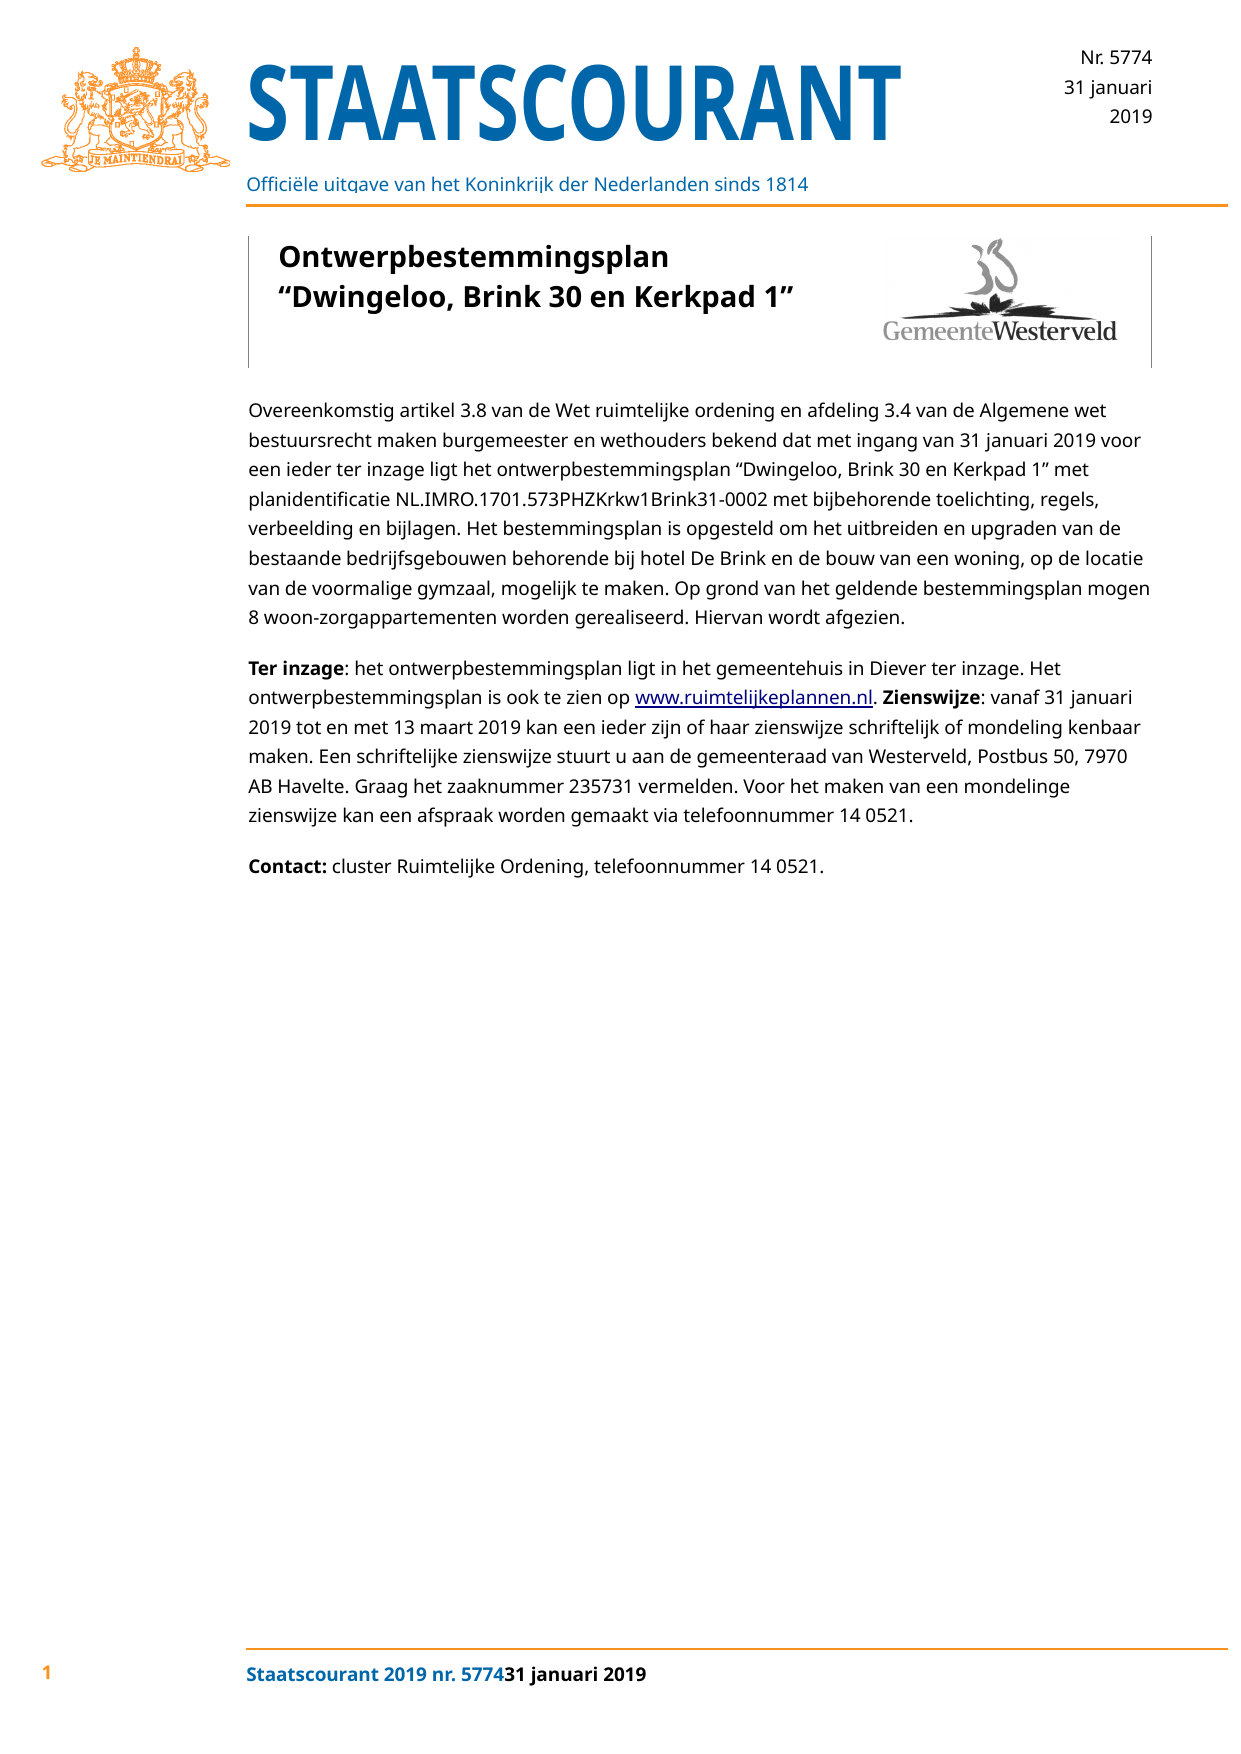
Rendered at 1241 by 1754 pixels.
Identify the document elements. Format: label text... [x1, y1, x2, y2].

text Overeenkomstig artikel 3.8 van de Wet ruimtelijke ordening en afdeling 3.4 van de Algemene wet bestuursrecht maken burgemeester en wethouders bekend dat met ingang van 31 januari 2019 voor een ieder ter inzage ligt het ontwerpbestemmingsplan “Dwingeloo, Brink 30 en Kerkpad 1” met planidentificatie NL.IMRO.1701.573PHZKrkw1Brink31-0002 met bijbehorende toelichting, regels, verbeelding en bijlagen. Het bestemmingsplan is opgesteld om het uitbreiden en upgraden van de bestaande bedrijfsgebouwen behorende bij hotel De Brink en de bouw van een woning, op de locatie van de voormalige gymzaal, mogelijk te maken. Op grond van het geldende bestemmingsplan mogen 8 woon-zorgappartementen worden gerealiseerd. Hiervan wordt afgezien. [248, 397, 1152, 630]
picture [41, 47, 231, 172]
picture [882, 236, 1119, 342]
table_header Ontwerpbestemmingsplan “Dwingeloo, Brink 30 en Kerkpad 1” [249, 236, 850, 368]
text Contact: cluster Ruimtelijke Ordening, telefoonnummer 14 0521. [248, 853, 1152, 879]
table_header [850, 236, 1151, 368]
text Ter inzage: het ontwerpbestemmingsplan ligt in het gemeentehuis in Diever ter inzage. Het ontwerpbestemmingsplan is ook te zien op www.ruimtelijkeplannen.nl. Zienswijze: vanaf 31 januari 2019 tot en met 13 maart 2019 kan een ieder zijn of haar zienswijze schriftelijk of mondeling kenbaar maken. Een schriftelijke zienswijze stuurt u aan de gemeenteraad van Westerveld, Postbus 50, 7970 AB Havelte. Graag het zaaknummer 235731 vermelden. Voor het maken van een mondelinge zienswijze kan een afspraak worden gemaakt via telefoonnummer 14 0521. [248, 655, 1152, 828]
